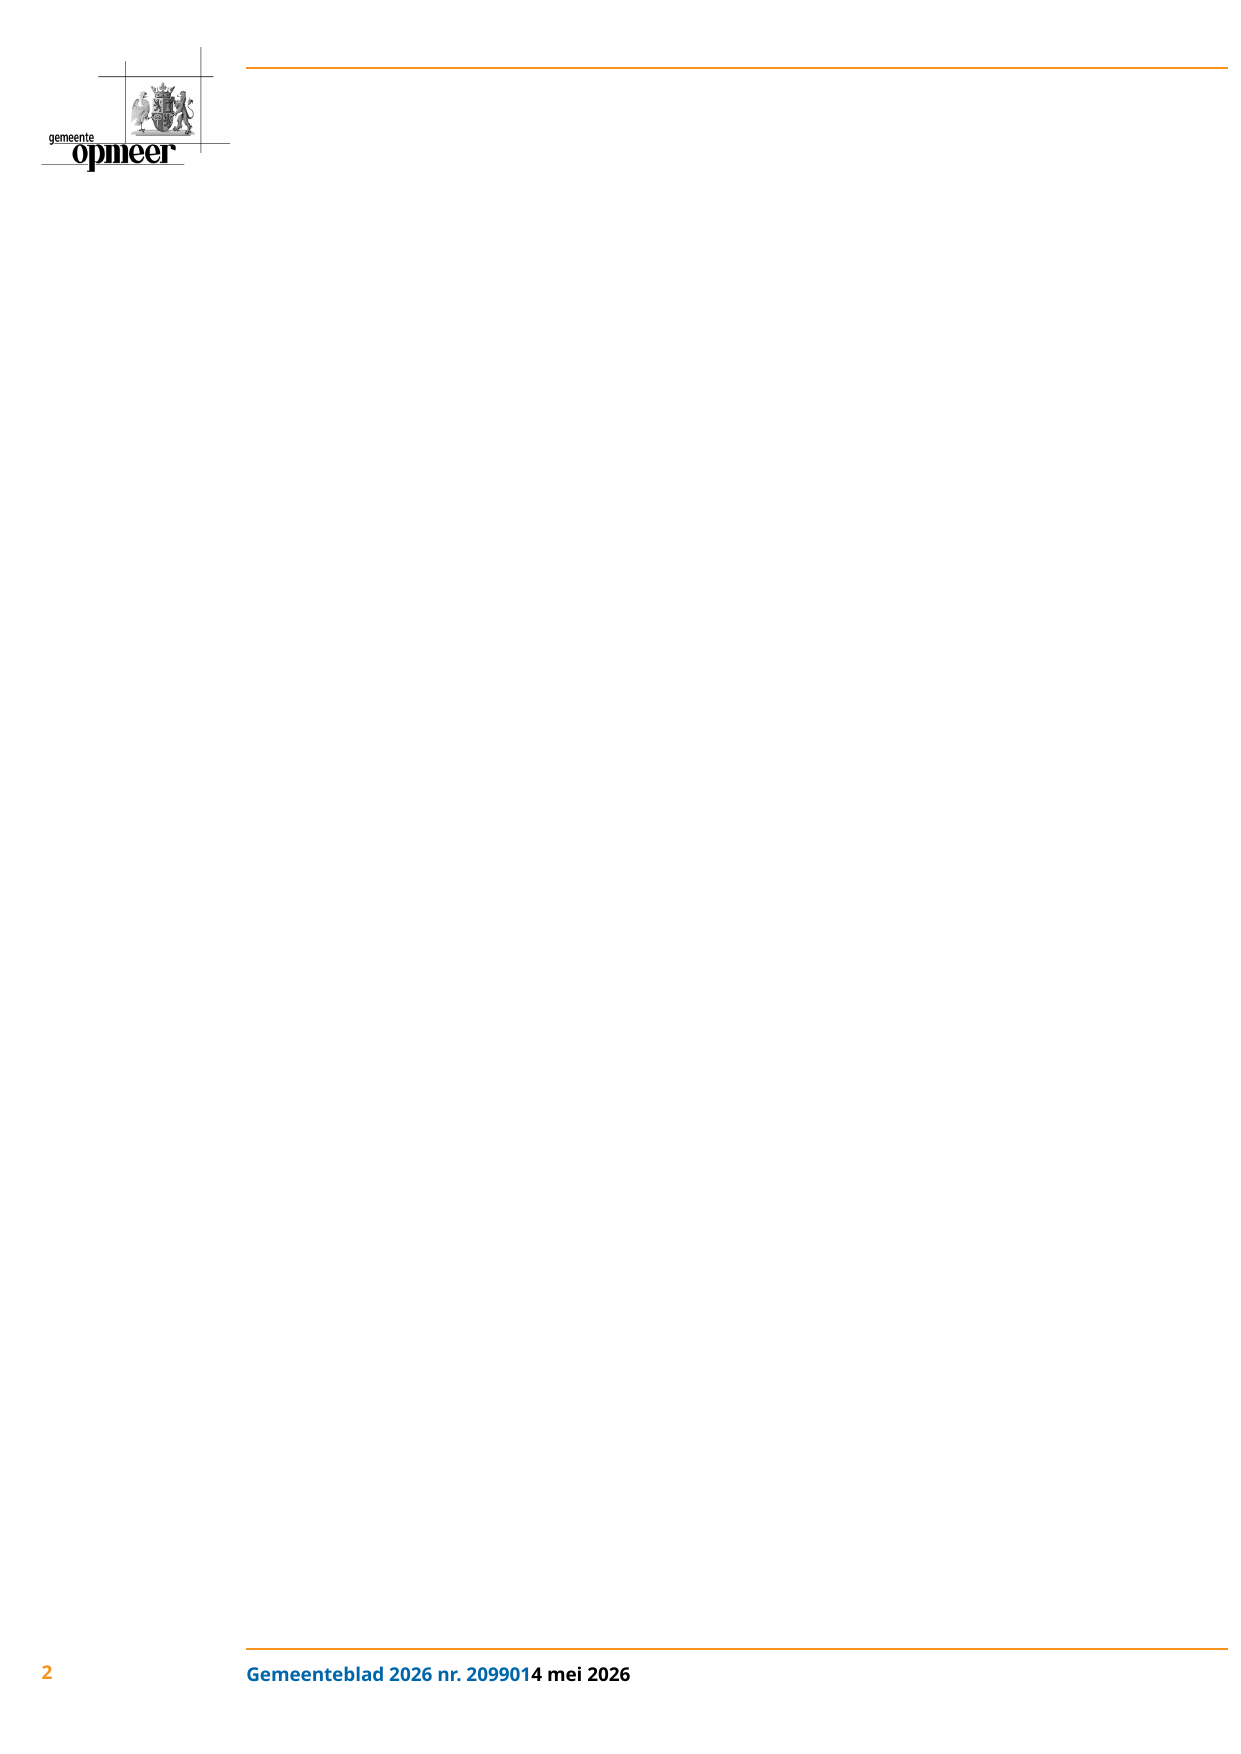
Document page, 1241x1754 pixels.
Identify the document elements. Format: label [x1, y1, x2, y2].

picture [41, 47, 231, 172]
